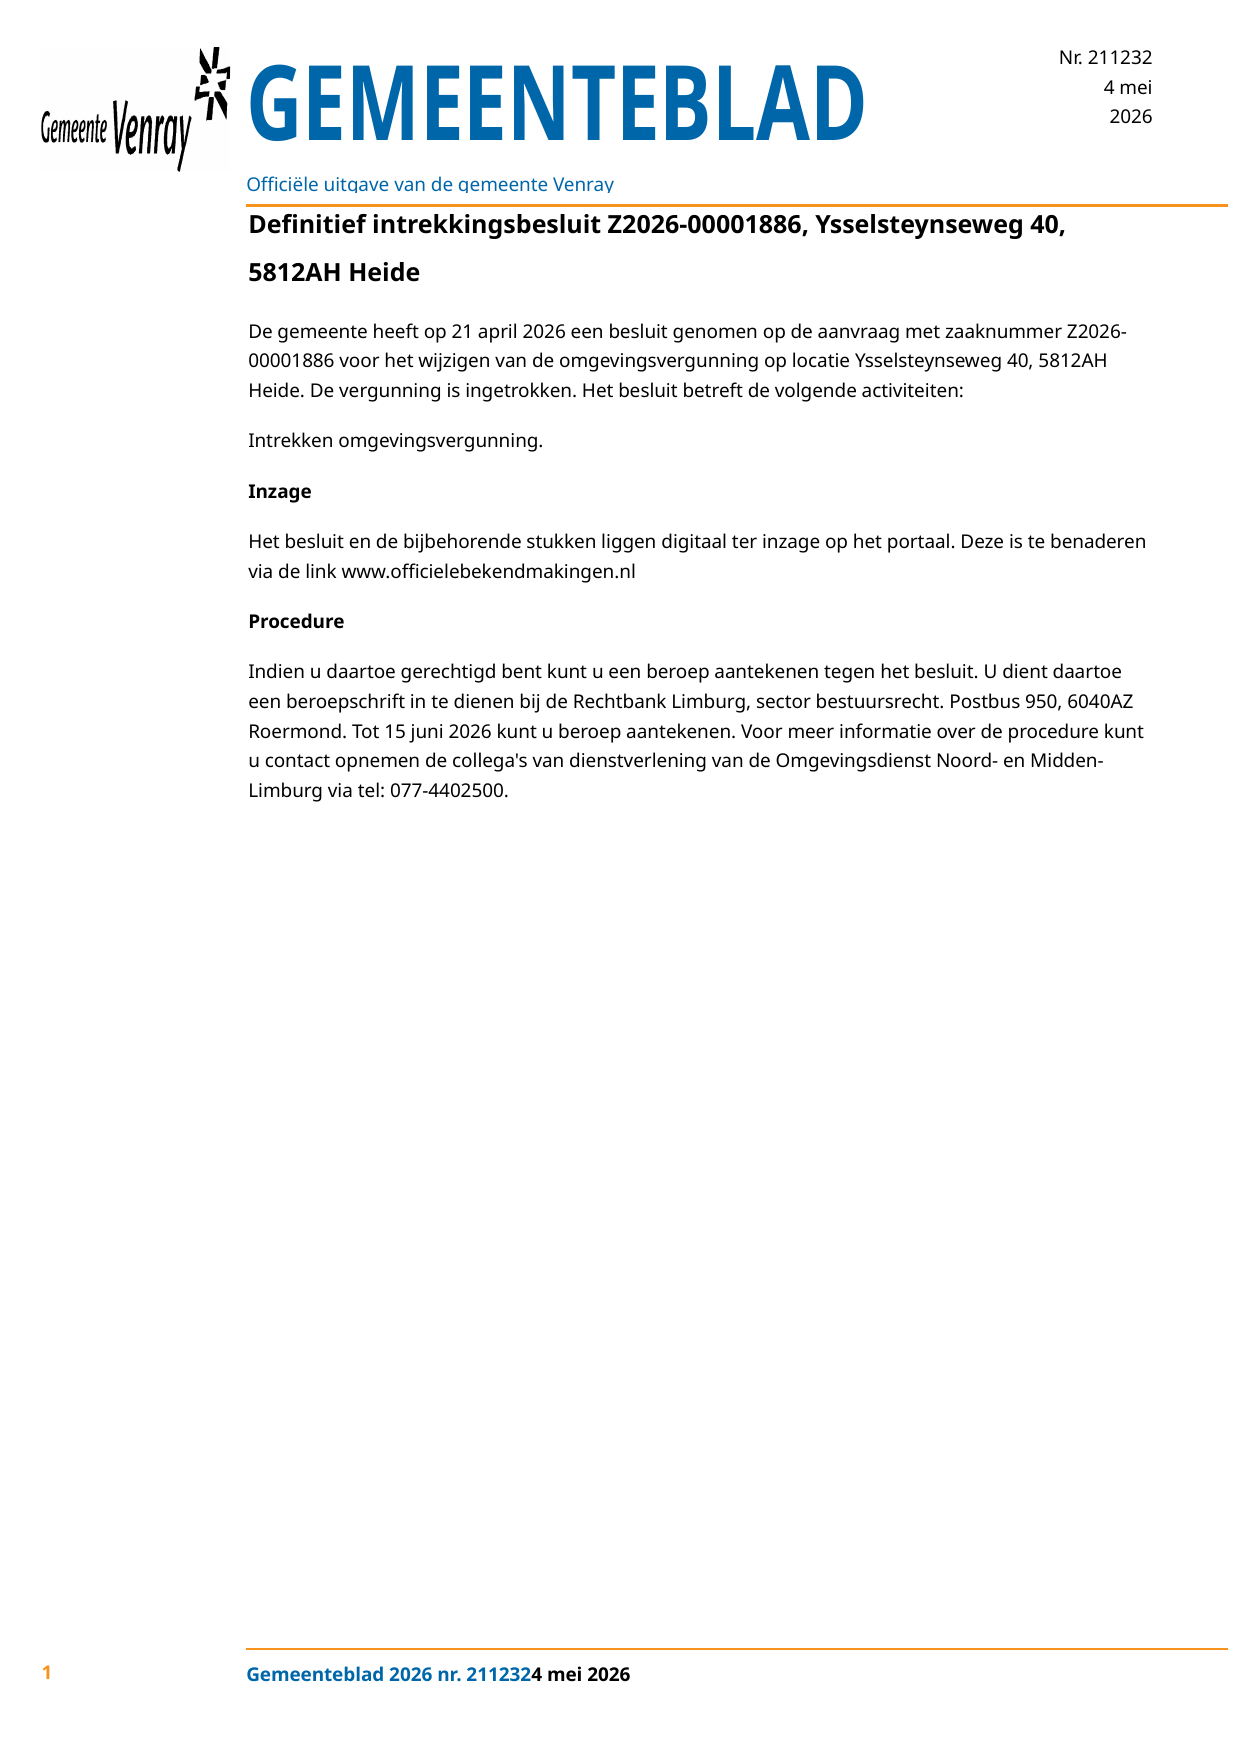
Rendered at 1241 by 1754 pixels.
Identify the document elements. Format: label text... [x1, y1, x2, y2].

text Het besluit en de bijbehorende stukken liggen digitaal ter inzage op het portaal. Deze is te benaderen via de link www.officielebekendmakingen.nl [248, 528, 1152, 584]
picture [41, 47, 231, 172]
text De gemeente heeft op 21 april 2026 een besluit genomen op de aanvraag met zaaknummer Z2026-00001886 voor het wijzigen van de omgevingsvergunning op locatie Ysselsteynseweg 40, 5812AH Heide. De vergunning is ingetrokken. Het besluit betreft de volgende activiteiten: [248, 318, 1152, 403]
text Inzage [248, 478, 1152, 504]
text Intrekken omgevingsvergunning. [248, 427, 1152, 453]
text Indien u daartoe gerechtigd bent kunt u een beroep aantekenen tegen het besluit. U dient daartoe een beroepschrift in te dienen bij de Rechtbank Limburg, sector bestuursrecht. Postbus 950, 6040AZ Roermond. Tot 15 juni 2026 kunt u beroep aantekenen. Voor meer informatie over de procedure kunt u contact opnemen de collega's van dienstverlening van de Omgevingsdienst Noord- en Midden-Limburg via tel: 077-4402500. [248, 659, 1152, 803]
text Procedure [248, 608, 1152, 634]
text Definitief intrekkingsbesluit Z2026-00001886, Ysselsteynseweg 40, 5812AH Heide [248, 207, 1152, 288]
